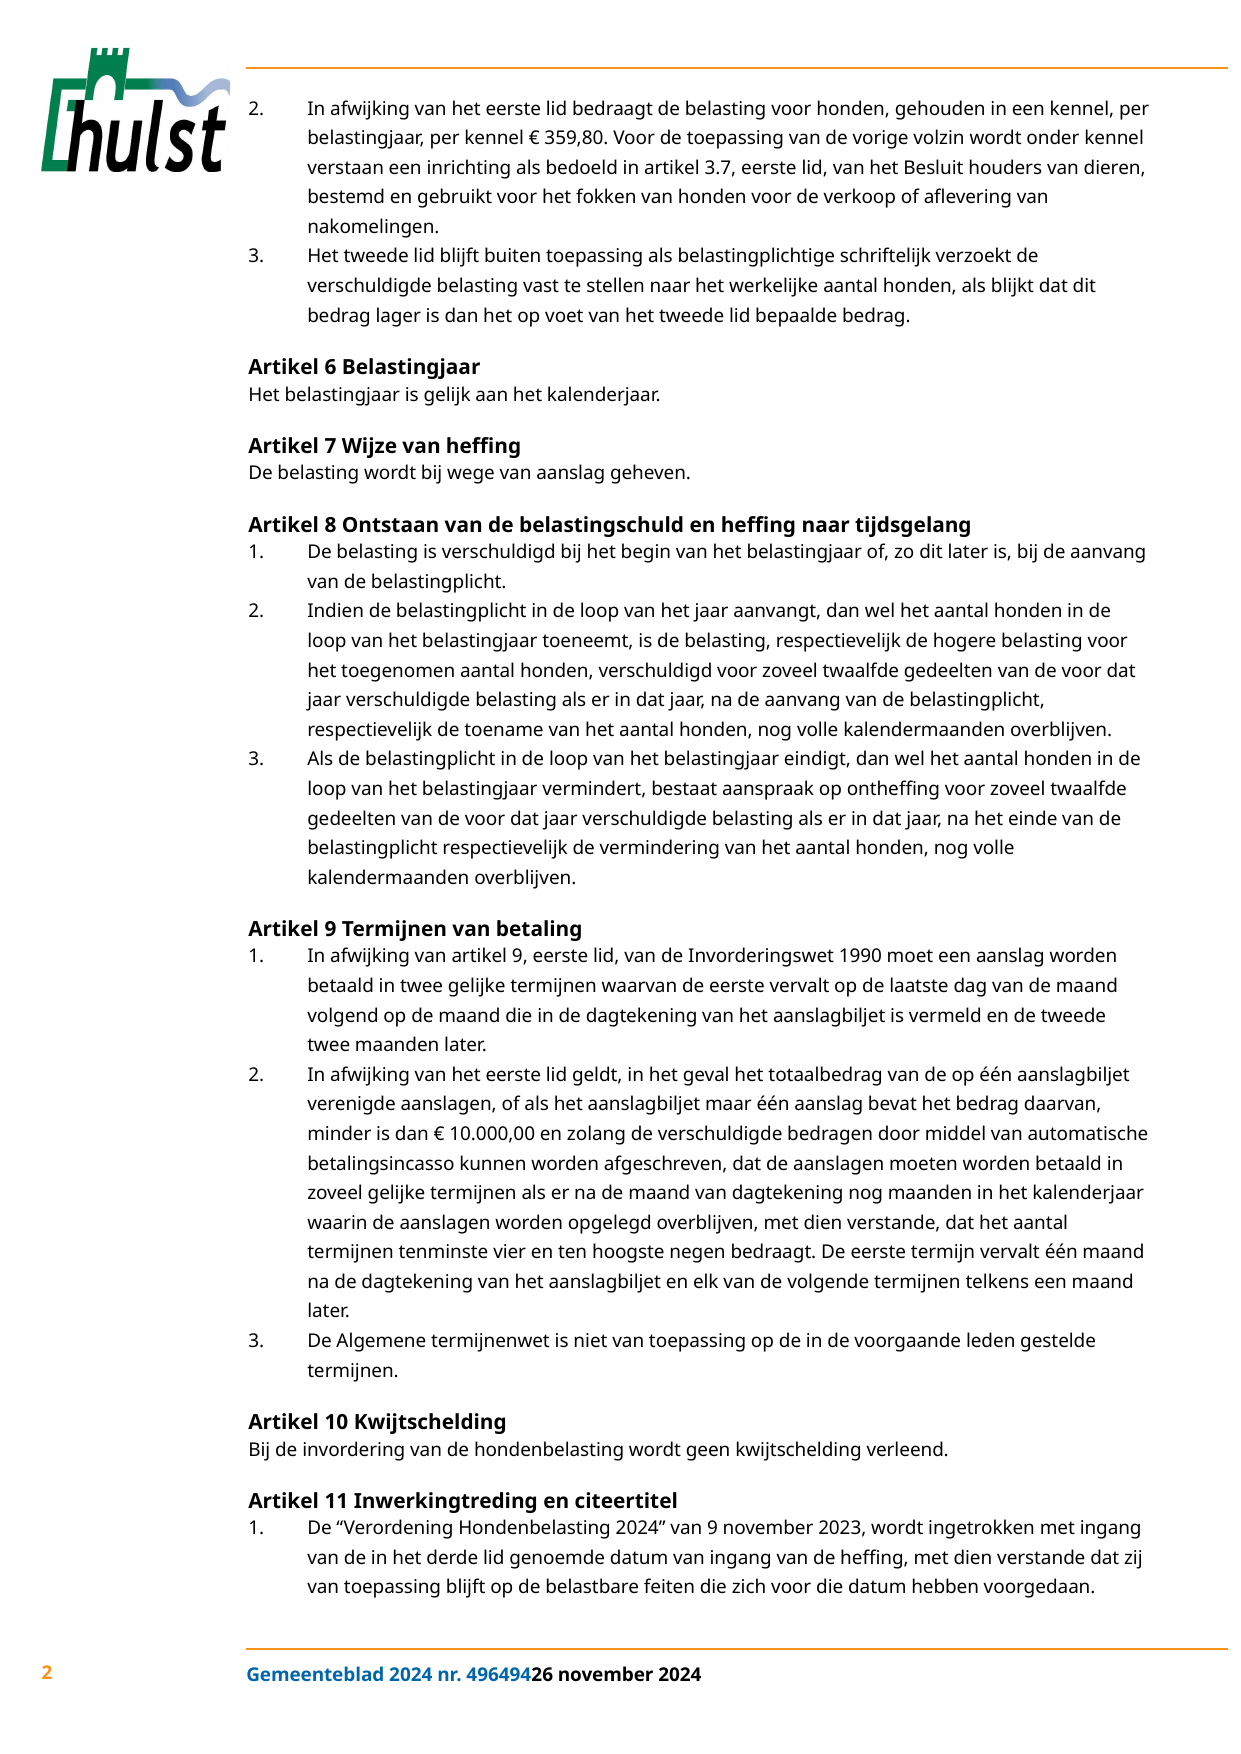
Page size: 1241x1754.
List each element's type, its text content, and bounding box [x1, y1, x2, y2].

list In afwijking van het eerste lid geldt, in het geval het totaalbedrag van de op één aanslagbiljet verenigde aanslagen, of als het aanslagbiljet maar één aanslag bevat het bedrag daarvan, minder is dan € 10.000,00 en zolang de verschuldigde bedragen door middel van automatische betalingsincasso kunnen worden afgeschreven, dat de aanslagen moeten worden betaald in zoveel gelijke termijnen als er na de maand van dagtekening nog maanden in het kalenderjaar waarin de aanslagen worden opgelegd overblijven, met dien verstande, dat het aantal termijnen tenminste vier en ten hoogste negen bedraagt. De eerste termijn vervalt één maand na de dagtekening van het aanslagbiljet en elk van de volgende termijnen telkens een maand later. [248, 1061, 1152, 1323]
list In afwijking van het eerste lid bedraagt de belasting voor honden, gehouden in een kennel, per belastingjaar, per kennel € 359,80. Voor de toepassing van de vorige volzin wordt onder kennel verstaan een inrichting als bedoeld in artikel 3.7, eerste lid, van het Besluit houders van dieren, bestemd en gebruikt voor het fokken van honden voor de verkoop of aflevering van nakomelingen. [248, 95, 1152, 239]
text Het belastingjaar is gelijk aan het kalenderjaar. [248, 381, 1152, 406]
picture [41, 47, 231, 172]
text Bij de invordering van de hondenbelasting wordt geen kwijtschelding verleend. [248, 1436, 1152, 1461]
text Artikel 8 Ontstaan van de belastingschuld en heffing naar tijdsgelang [248, 510, 1152, 538]
text Artikel 6 Belastingjaar [248, 352, 1152, 381]
list Indien de belastingplicht in de loop van het jaar aanvangt, dan wel het aantal honden in de loop van het belastingjaar toeneemt, is de belasting, respectievelijk de hogere belasting voor het toegenomen aantal honden, verschuldigd voor zoveel twaalfde gedeelten van de voor dat jaar verschuldigde belasting als er in dat jaar, na de aanvang van de belastingplicht, respectievelijk de toename van het aantal honden, nog volle kalendermaanden overblijven. [248, 598, 1152, 742]
text Artikel 11 Inwerkingtreding en citeertitel [248, 1486, 1152, 1514]
list Als de belastingplicht in de loop van het belastingjaar eindigt, dan wel het aantal honden in de loop van het belastingjaar vermindert, bestaat aanspraak op ontheffing voor zoveel twaalfde gedeelten van de voor dat jaar verschuldigde belasting als er in dat jaar, na het einde van de belastingplicht respectievelijk de vermindering van het aantal honden, nog volle kalendermaanden overblijven. [248, 746, 1152, 889]
text Artikel 9 Termijnen van betaling [248, 914, 1152, 943]
list De “Verordening Hondenbelasting 2024” van 9 november 2023, wordt ingetrokken met ingang van de in het derde lid genoemde datum van ingang van de heffing, met dien verstande dat zij van toepassing blijft op de belastbare feiten die zich voor die datum hebben voorgedaan. [248, 1514, 1152, 1599]
list De belasting is verschuldigd bij het begin van het belastingjaar of, zo dit later is, bij de aanvang van de belastingplicht. [248, 538, 1152, 594]
list In afwijking van artikel 9, eerste lid, van de Invorderingswet 1990 moet een aanslag worden betaald in twee gelijke termijnen waarvan de eerste vervalt op de laatste dag van de maand volgend op de maand die in de dagtekening van het aanslagbiljet is vermeld en de tweede twee maanden later. [248, 943, 1152, 1057]
list Het tweede lid blijft buiten toepassing als belastingplichtige schriftelijk verzoekt de verschuldigde belasting vast te stellen naar het werkelijke aantal honden, als blijkt dat dit bedrag lager is dan het op voet van het tweede lid bepaalde bedrag. [248, 243, 1152, 328]
text Artikel 7 Wijze van heffing [248, 431, 1152, 459]
list De Algemene termijnenwet is niet van toepassing op de in de voorgaande leden gestelde termijnen. [248, 1327, 1152, 1383]
text De belasting wordt bij wege van aanslag geheven. [248, 459, 1152, 485]
text Artikel 10 Kwijtschelding [248, 1407, 1152, 1436]
